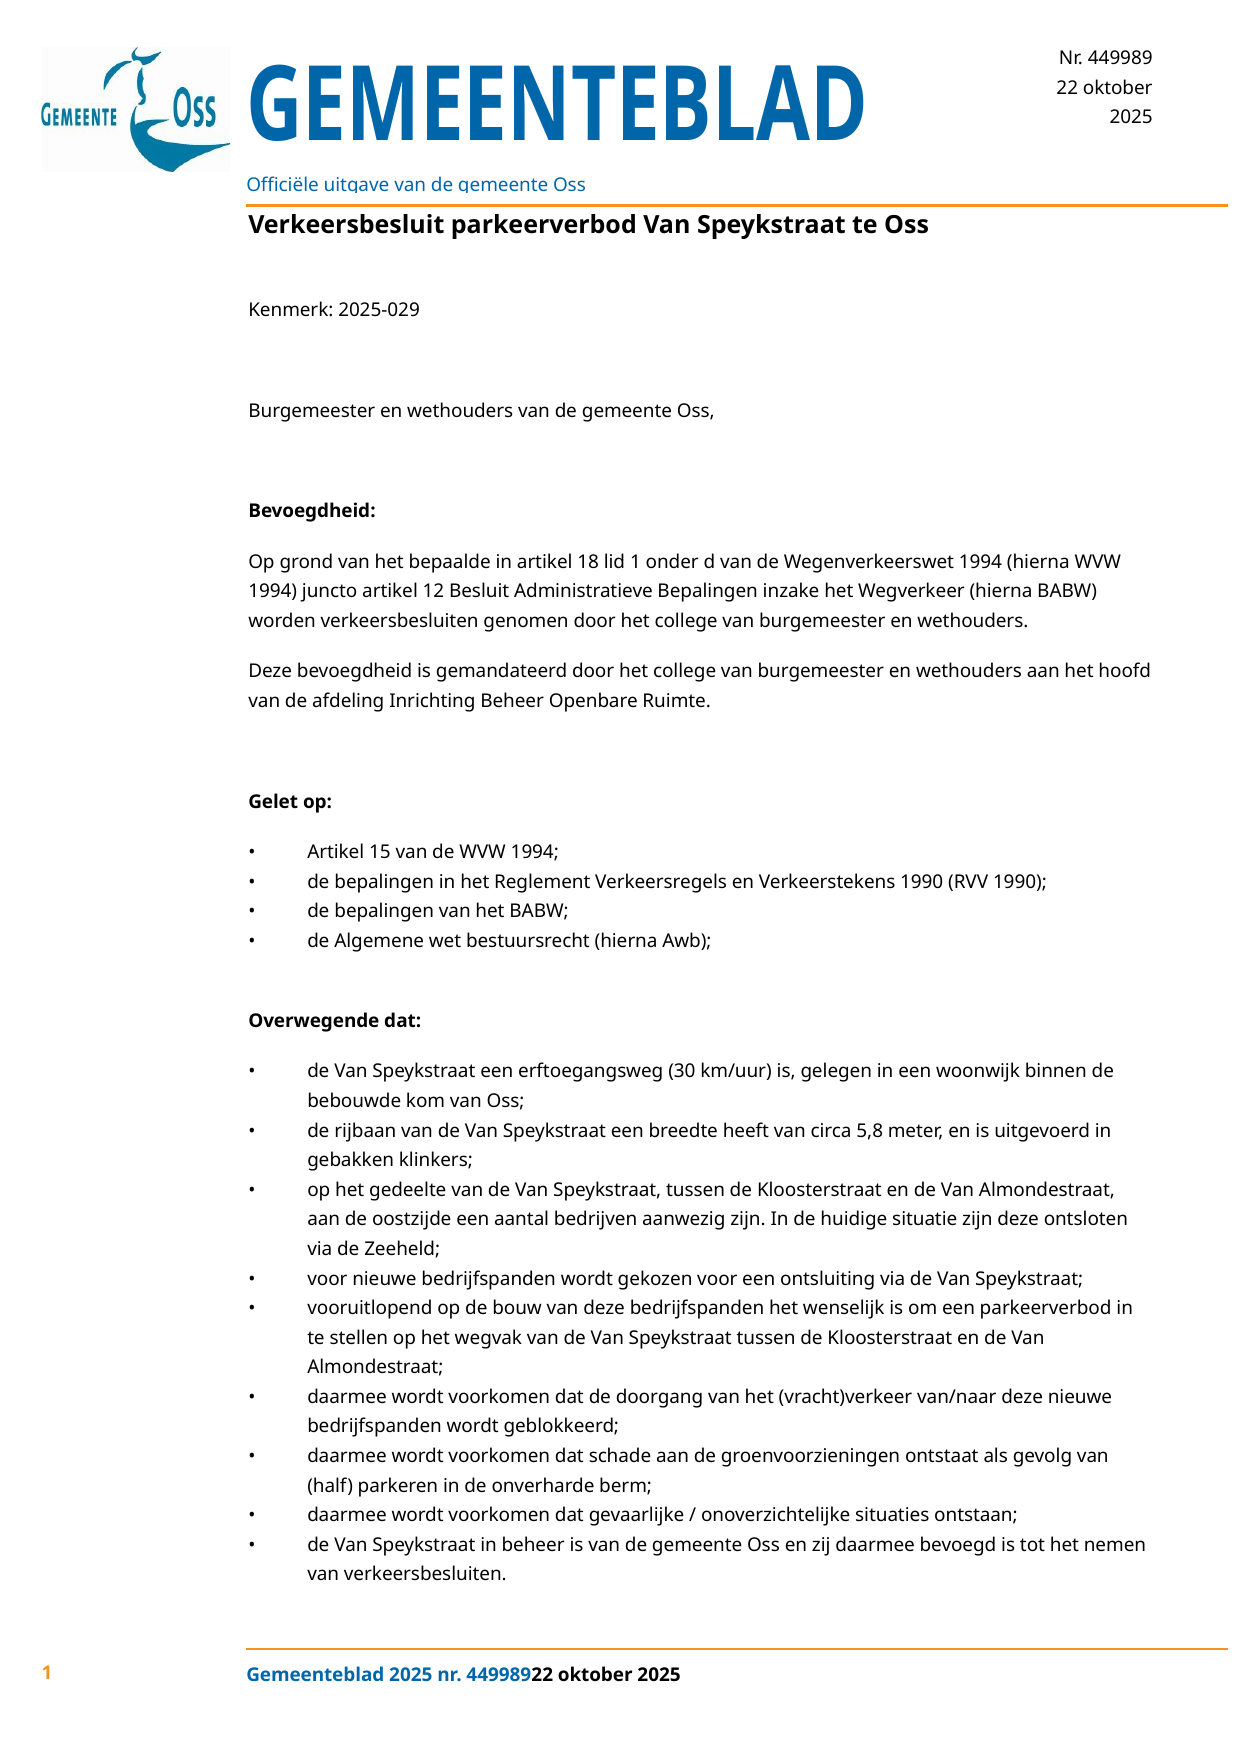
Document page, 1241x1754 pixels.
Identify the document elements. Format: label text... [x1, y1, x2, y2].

text Kenmerk: 2025-029 [248, 296, 1152, 322]
list op het gedeelte van de Van Speykstraat, tussen de Kloosterstraat en de Van Almondestraat, aan de oostzijde een aantal bedrijven aanwezig zijn. In de huidige situatie zijn deze ontsloten via de Zeeheld; [248, 1176, 1152, 1261]
list de Algemene wet bestuursrecht (hierna Awb); [248, 927, 1152, 953]
list Artikel 15 van de WVW 1994; [248, 838, 1152, 864]
list voor nieuwe bedrijfspanden wordt gekozen voor een ontsluiting via de Van Speykstraat; [248, 1265, 1152, 1291]
text Overwegende dat: [248, 1007, 1152, 1033]
list daarmee wordt voorkomen dat de doorgang van het (vracht)verkeer van/naar deze nieuwe bedrijfspanden wordt geblokkeerd; [248, 1383, 1152, 1438]
text Op grond van het bepaalde in artikel 18 lid 1 onder d van de Wegenverkeerswet 1994 (hierna WVW 1994) juncto artikel 12 Besluit Administratieve Bepalingen inzake het Wegverkeer (hierna BABW) worden verkeersbesluiten genomen door het college van burgemeester en wethouders. [248, 548, 1152, 633]
picture [41, 47, 231, 172]
list de Van Speykstraat in beheer is van de gemeente Oss en zij daarmee bevoegd is tot het nemen van verkeersbesluiten. [248, 1531, 1152, 1586]
list de bepalingen van het BABW; [248, 898, 1152, 923]
list daarmee wordt voorkomen dat gevaarlijke / onoverzichtelijke situaties ontstaan; [248, 1501, 1152, 1527]
list daarmee wordt voorkomen dat schade aan de groenvoorzieningen ontstaat als gevolg van (half) parkeren in de onverharde berm; [248, 1442, 1152, 1498]
list de bepalingen in het Reglement Verkeersregels en Verkeerstekens 1990 (RVV 1990); [248, 868, 1152, 894]
list de rijbaan van de Van Speykstraat een breedte heeft van circa 5,8 meter, en is uitgevoerd in gebakken klinkers; [248, 1117, 1152, 1172]
text Deze bevoegdheid is gemandateerd door het college van burgemeester en wethouders aan het hoofd van de afdeling Inrichting Beheer Openbare Ruimte. [248, 658, 1152, 713]
text Burgemeester en wethouders van de gemeente Oss, [248, 397, 1152, 423]
text Verkeersbesluit parkeerverbod Van Speykstraat te Oss [248, 207, 1152, 241]
list de Van Speykstraat een erftoegangsweg (30 km/uur) is, gelegen in een woonwijk binnen de bebouwde kom van Oss; [248, 1058, 1152, 1113]
text Bevoegdheid: [248, 498, 1152, 523]
text Gelet op: [248, 788, 1152, 814]
list vooruitlopend op de bouw van deze bedrijfspanden het wenselijk is om een parkeerverbod in te stellen op het wegvak van de Van Speykstraat tussen de Kloosterstraat en de Van Almondestraat; [248, 1294, 1152, 1379]
